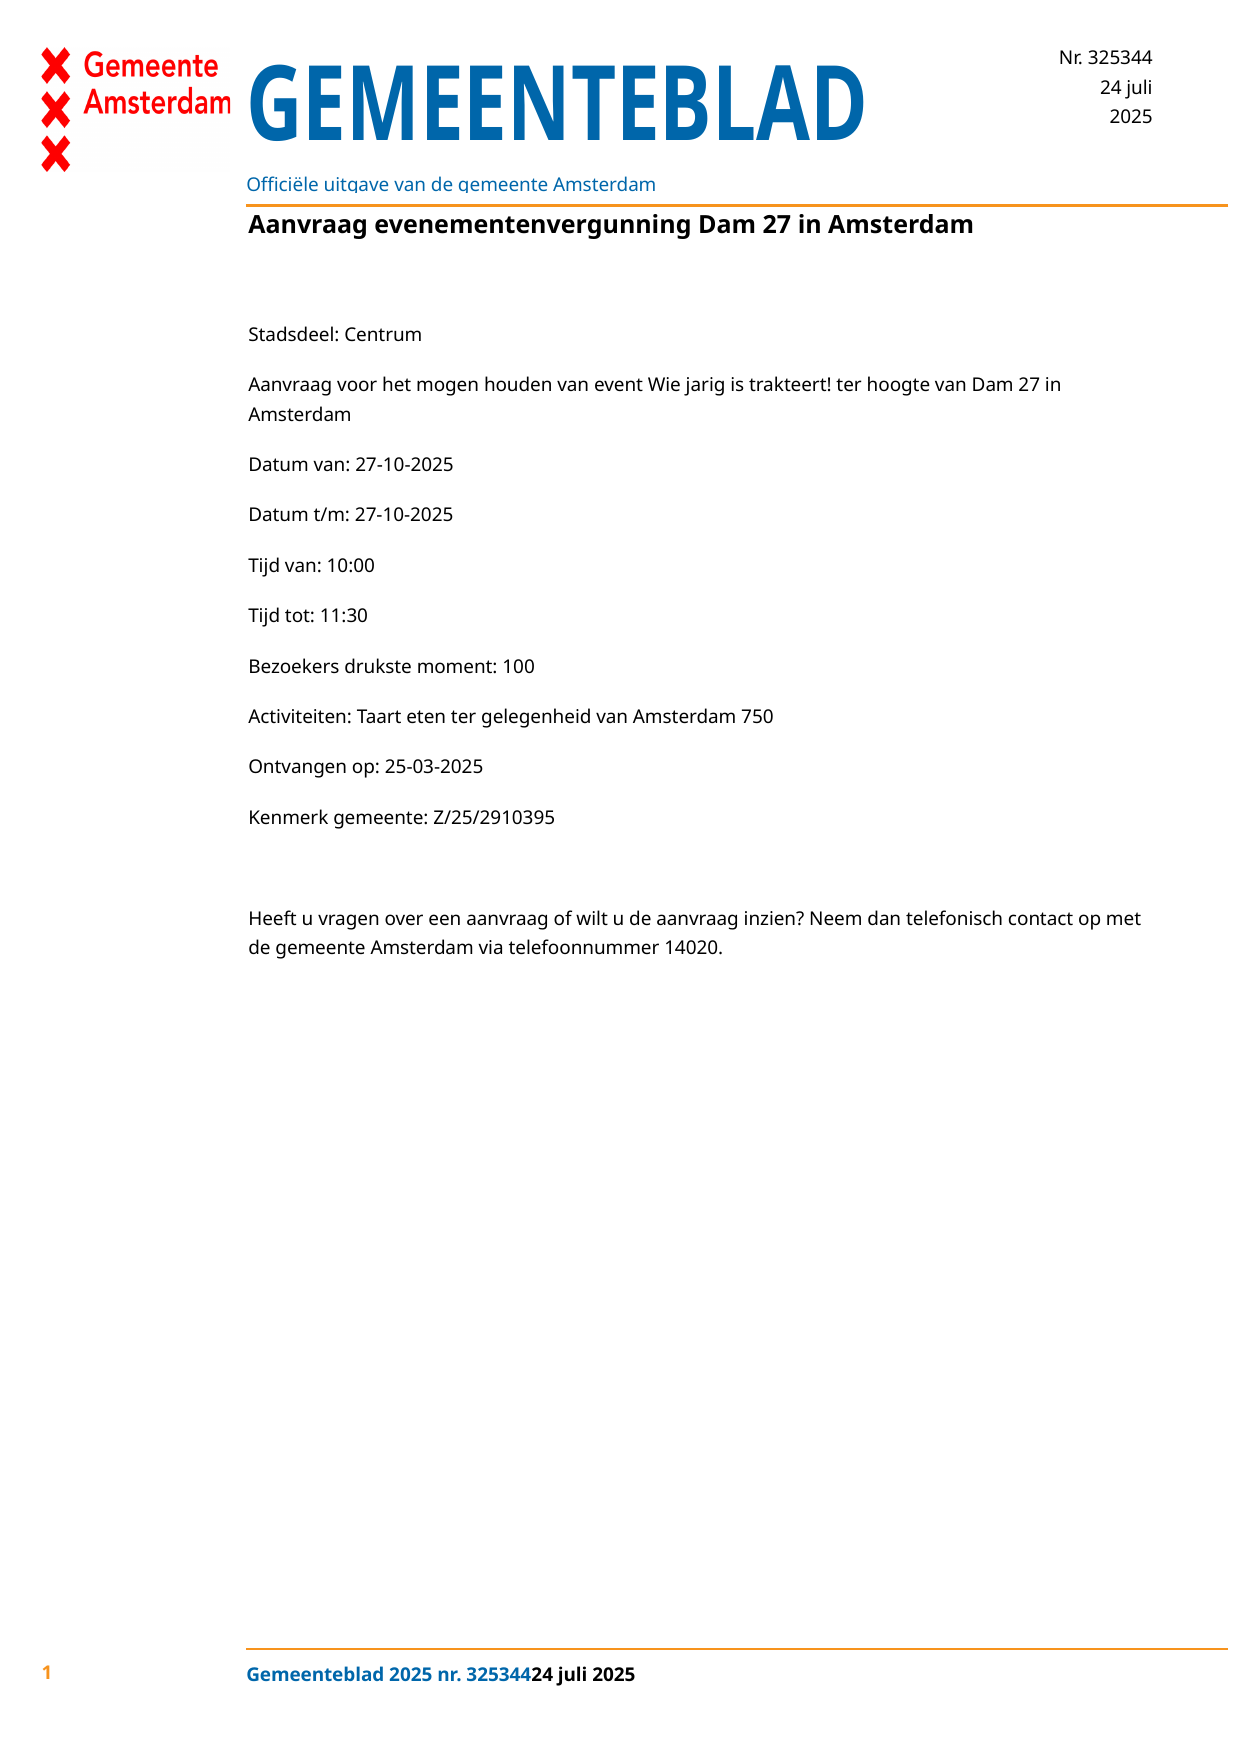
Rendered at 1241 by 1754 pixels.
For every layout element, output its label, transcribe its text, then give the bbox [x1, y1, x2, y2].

text Datum t/m: 27-10-2025 [248, 502, 1152, 527]
text Tijd van: 10:00 [248, 552, 1152, 578]
text Tijd tot: 11:30 [248, 602, 1152, 628]
text Activiteiten: Taart eten ter gelegenheid van Amsterdam 750 [248, 703, 1152, 729]
text Datum van: 27-10-2025 [248, 451, 1152, 477]
text Stadsdeel: Centrum [248, 321, 1152, 346]
picture [41, 47, 231, 172]
text Kenmerk gemeente: Z/25/2910395 [248, 804, 1152, 830]
text Aanvraag evenementenvergunning Dam 27 in Amsterdam [248, 207, 1152, 241]
text Bezoekers drukste moment: 100 [248, 653, 1152, 678]
text Heeft u vragen over een aanvraag of wilt u de aanvraag inzien? Neem dan telefonisch contact op met de gemeente Amsterdam via telefoonnummer 14020. [248, 905, 1152, 960]
text Ontvangen op: 25-03-2025 [248, 754, 1152, 779]
text Aanvraag voor het mogen houden van event Wie jarig is trakteert! ter hoogte van Dam 27 in Amsterdam [248, 371, 1152, 426]
